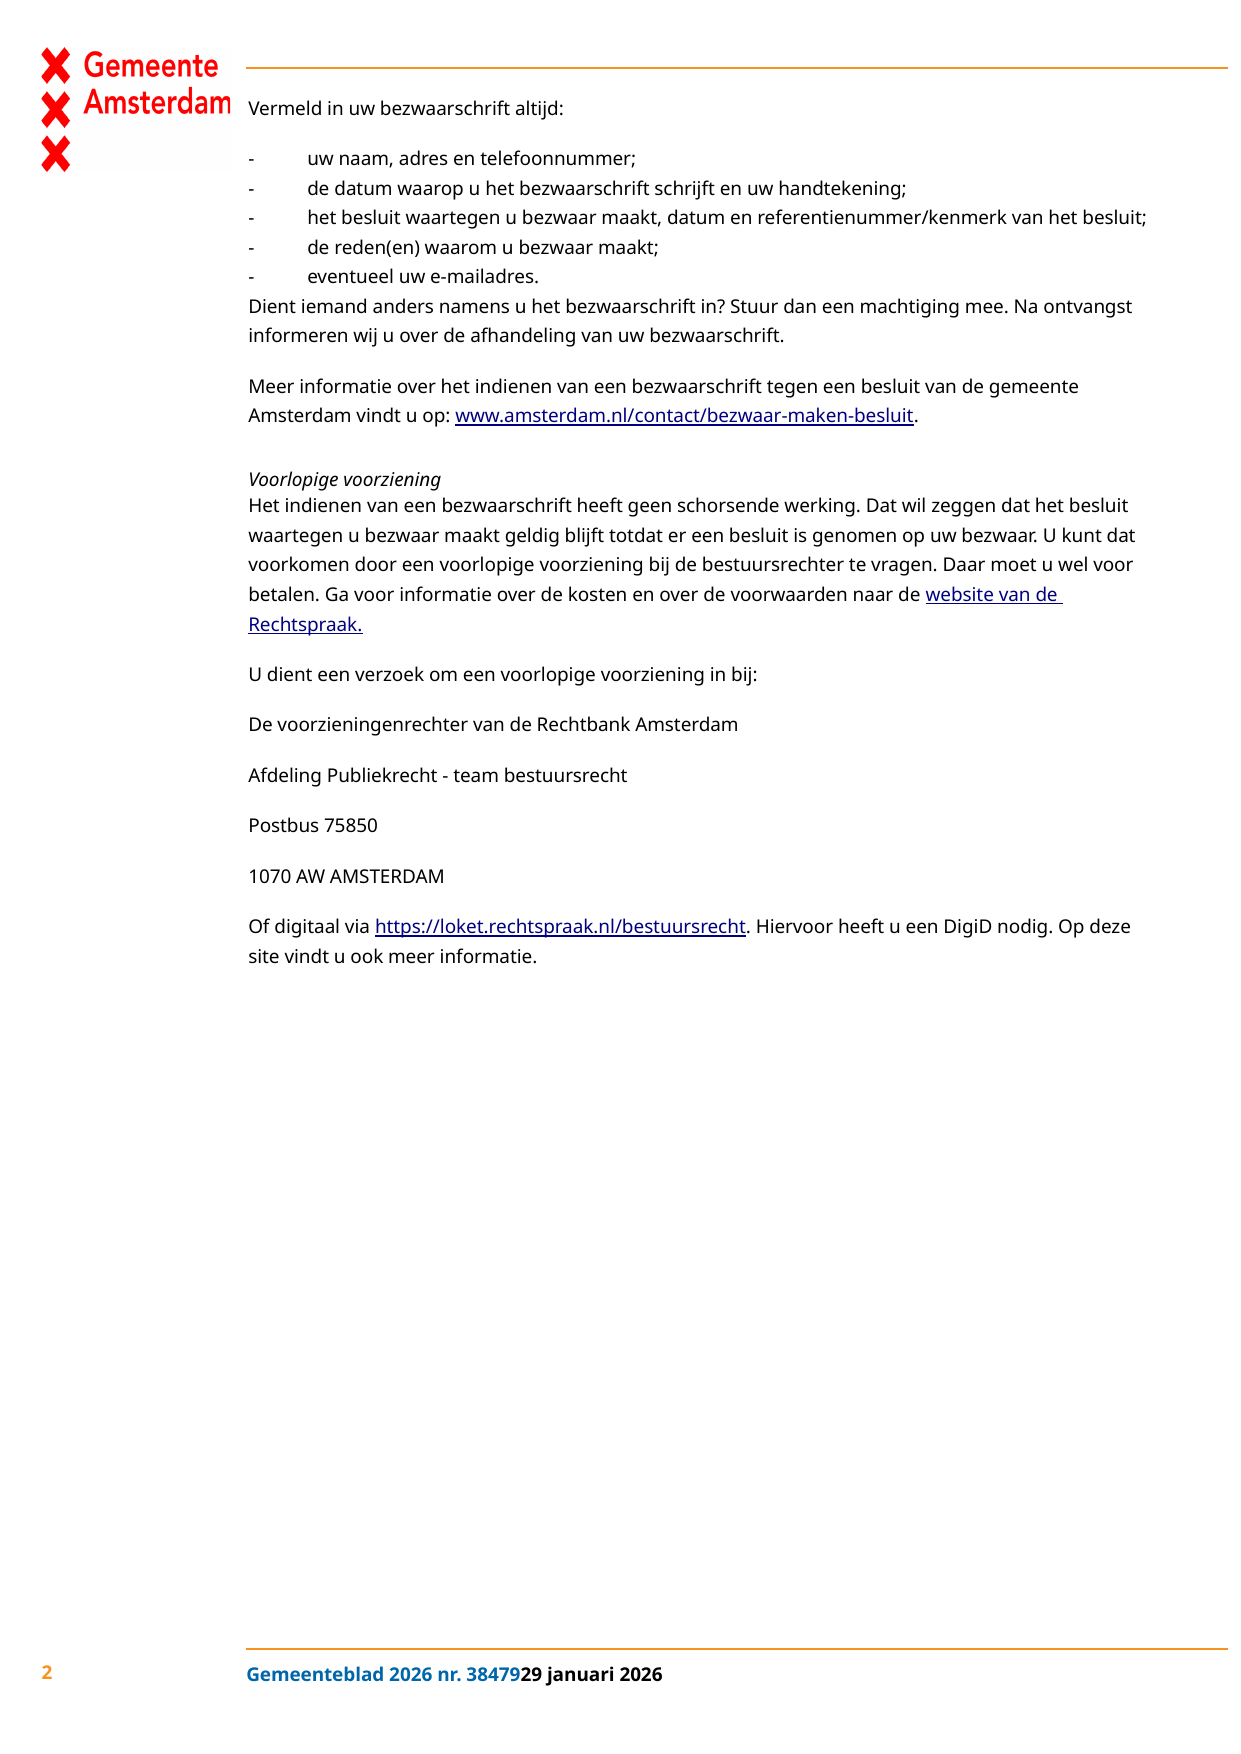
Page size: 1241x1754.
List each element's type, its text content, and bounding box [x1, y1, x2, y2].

text U dient een verzoek om een voorlopige voorziening in bij: [248, 661, 1152, 687]
text Voorlopige voorziening [248, 467, 1152, 492]
list de datum waarop u het bezwaarschrift schrijft en uw handtekening; [248, 175, 1152, 201]
text Of digitaal via https://loket.rechtspraak.nl/bestuursrecht. Hiervoor heeft u een DigiD nodig. Op deze site vindt u ook meer informatie. [248, 913, 1152, 968]
text 1070 AW AMSTERDAM [248, 863, 1152, 888]
text Meer informatie over het indienen van een bezwaarschrift tegen een besluit van de gemeente Amsterdam vindt u op: www.amsterdam.nl/contact/bezwaar-maken-besluit. [248, 373, 1152, 428]
text De voorzieningenrechter van de Rechtbank Amsterdam [248, 712, 1152, 737]
list uw naam, adres en telefoonnummer; [248, 145, 1152, 171]
list het besluit waartegen u bezwaar maakt, datum en referentienummer/kenmerk van het besluit; [248, 204, 1152, 230]
text Dient iemand anders namens u het bezwaarschrift in? Stuur dan een machtiging mee. Na ontvangst informeren wij u over de afhandeling van uw bezwaarschrift. [248, 293, 1152, 348]
list de reden(en) waarom u bezwaar maakt; [248, 234, 1152, 260]
text Afdeling Publiekrecht - team bestuursrecht [248, 762, 1152, 788]
text Postbus 75850 [248, 812, 1152, 838]
text Vermeld in uw bezwaarschrift altijd: [248, 95, 1152, 121]
picture [41, 47, 231, 172]
list eventueel uw e-mailadres. [248, 263, 1152, 289]
text Het indienen van een bezwaarschrift heeft geen schorsende werking. Dat wil zeggen dat het besluit waartegen u bezwaar maakt geldig blijft totdat er een besluit is genomen op uw bezwaar. U kunt dat voorkomen door een voorlopige voorziening bij de bestuursrechter te vragen. Daar moet u wel voor betalen. Ga voor informatie over de kosten en over de voorwaarden naar de website van de Rechtspraak. [248, 492, 1152, 636]
